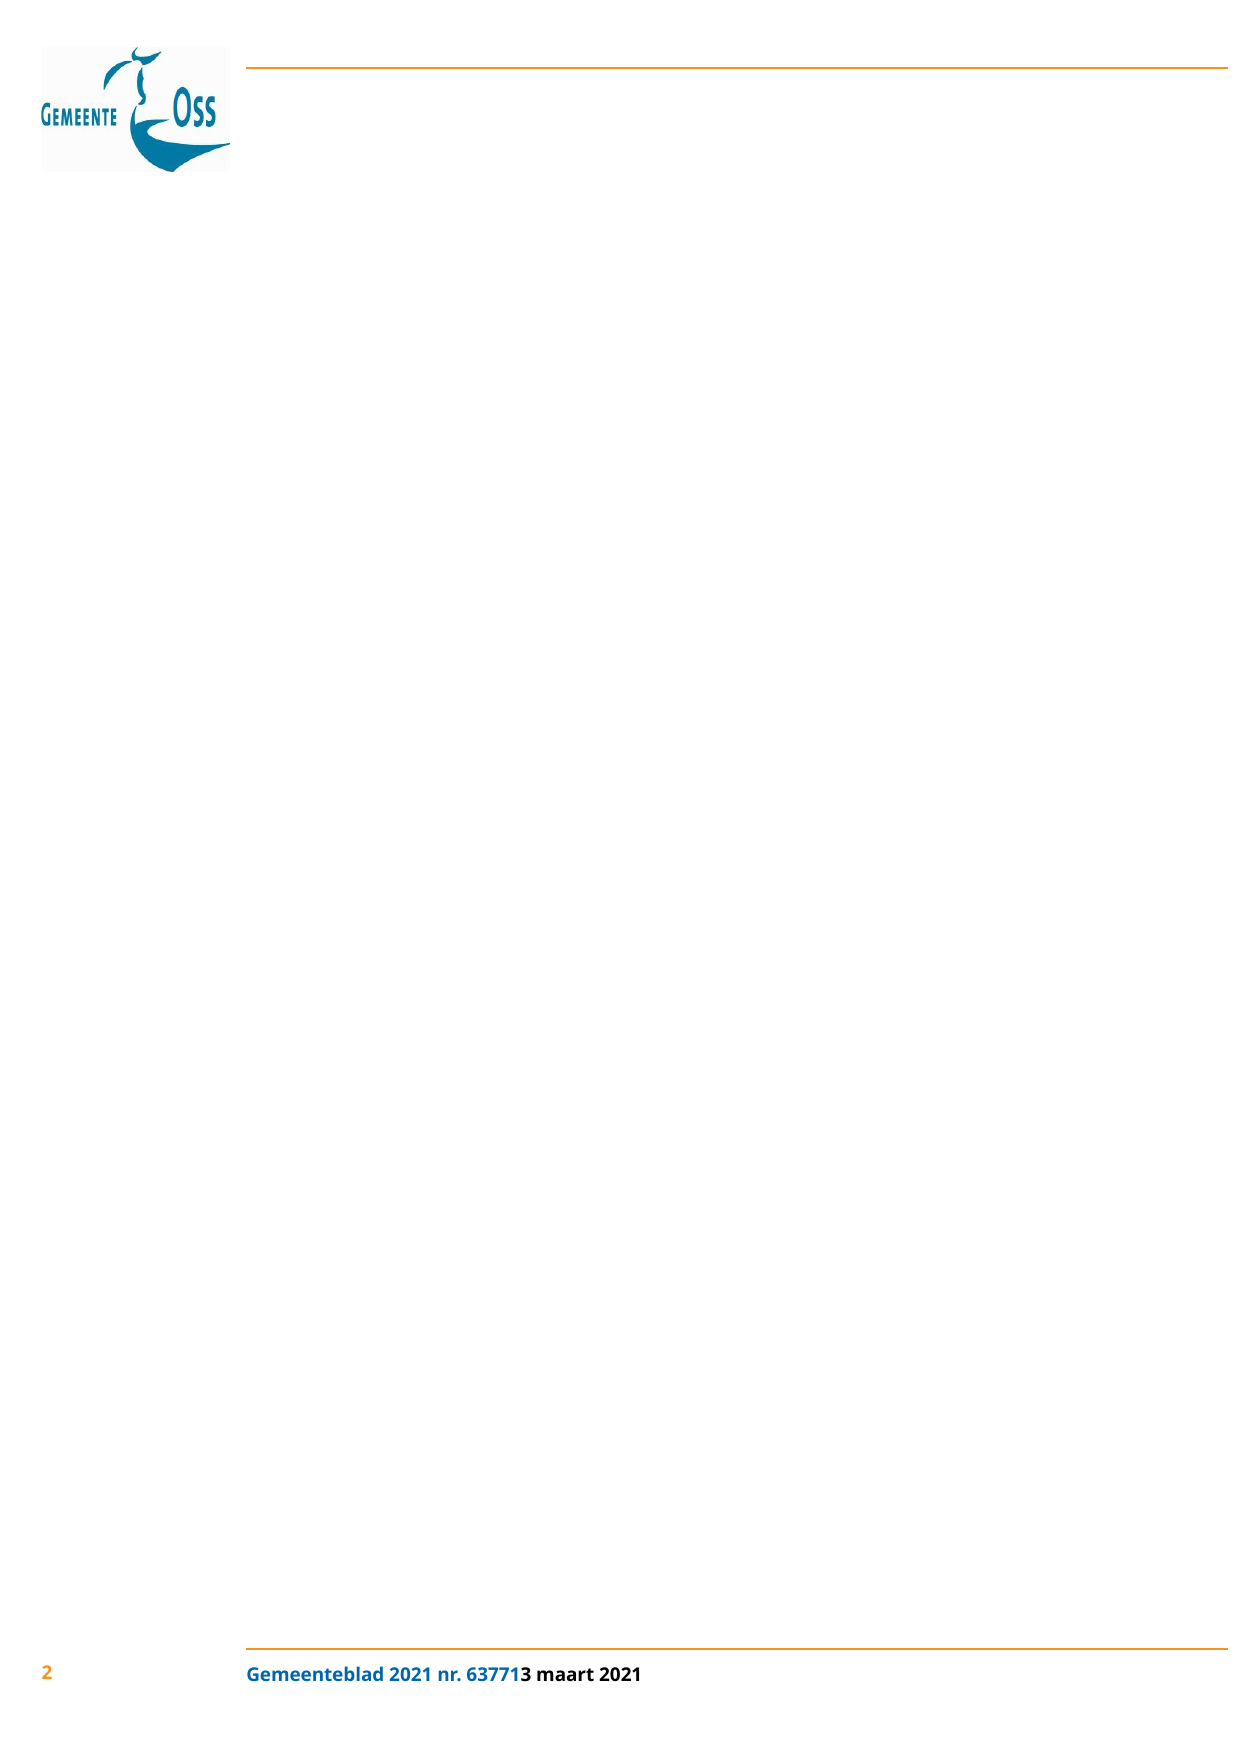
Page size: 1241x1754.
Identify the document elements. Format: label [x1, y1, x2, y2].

picture [41, 47, 231, 172]
